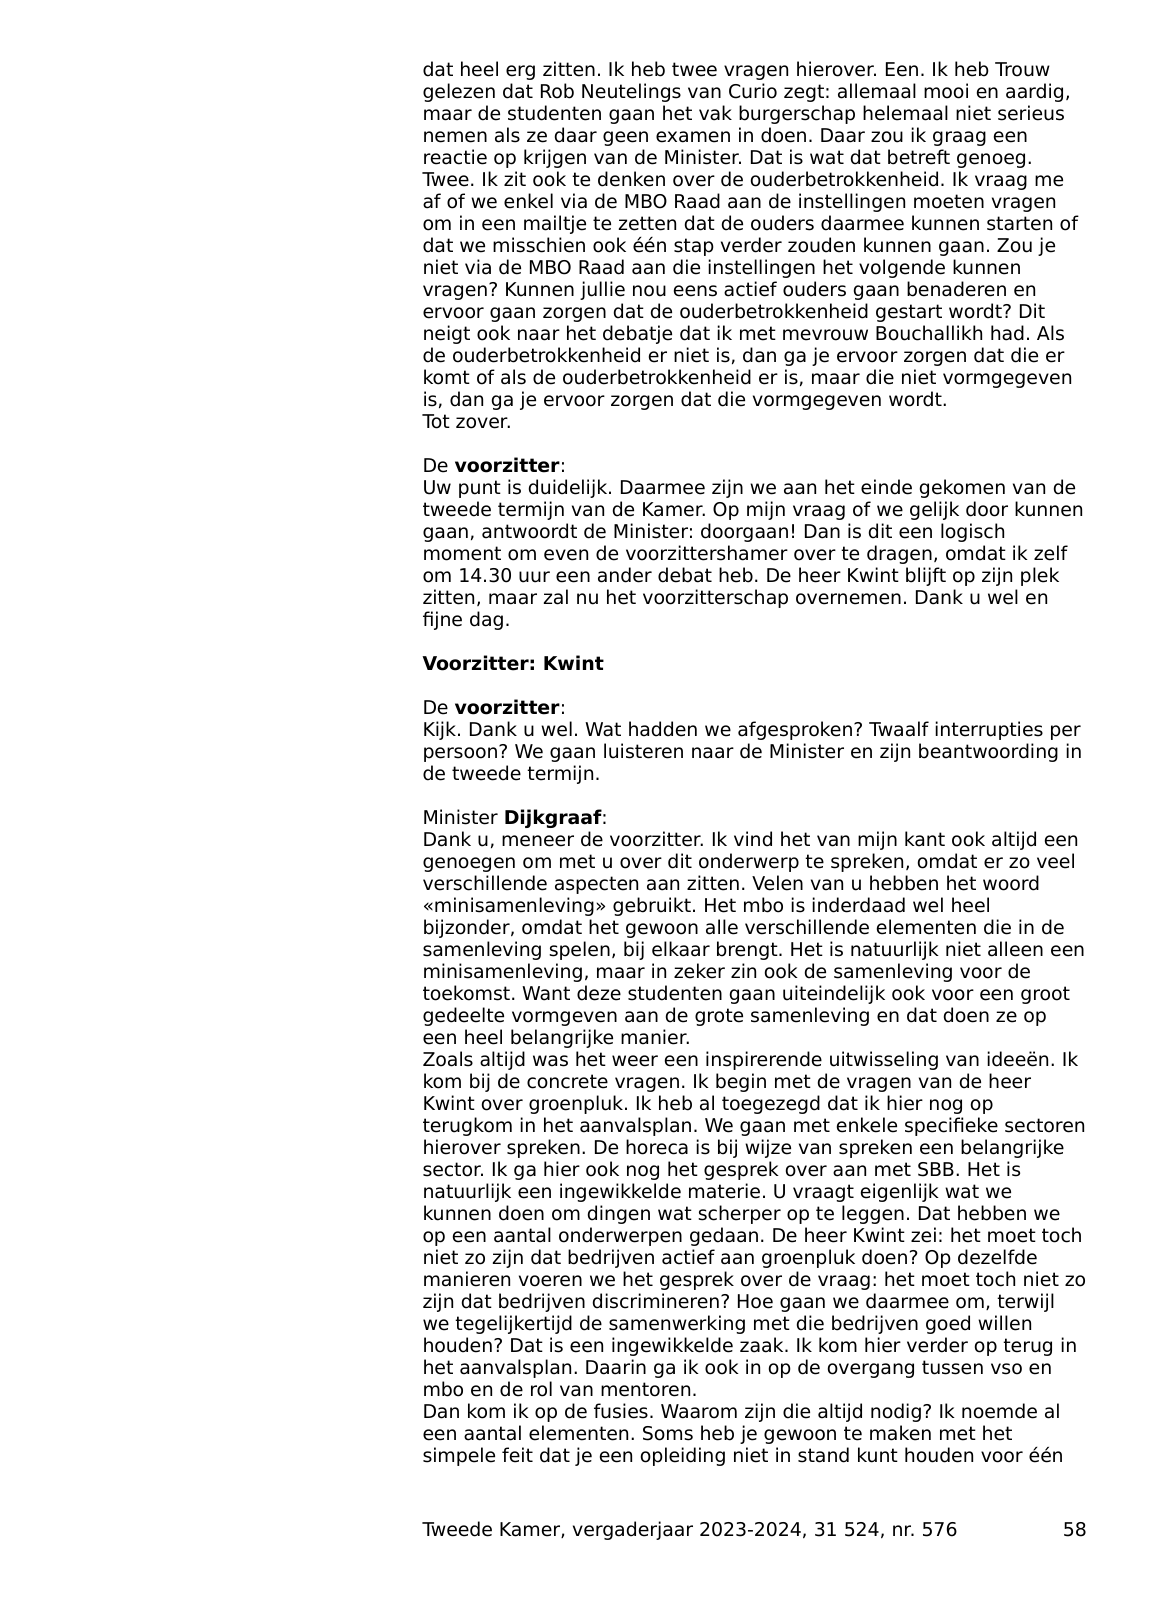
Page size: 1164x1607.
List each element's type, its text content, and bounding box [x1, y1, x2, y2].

text Kijk. Dank u wel. Wat hadden we afgesproken? Twaalf interrupties per persoon? We gaan luisteren naar de Minister en zijn beantwoording in de tweede termijn. [422, 719, 1087, 785]
text Dank u, meneer de voorzitter. Ik vind het van mijn kant ook altijd een genoegen om met u over dit onderwerp te spreken, omdat er zo veel verschillende aspecten aan zitten. Velen van u hebben het woord «minisamenleving» gebruikt. Het mbo is inderdaad wel heel bijzonder, omdat het gewoon alle verschillende elementen die in de samenleving spelen, bij elkaar brengt. Het is natuurlijk niet alleen een minisamenleving, maar in zeker zin ook de samenleving voor de toekomst. Want deze studenten gaan uiteindelijk ook voor een groot gedeelte vormgeven aan de grote samenleving en dat doen ze op een heel belangrijke manier. [422, 829, 1087, 1049]
text Dan kom ik op de fusies. Waarom zijn die altijd nodig? Ik noemde al een aantal elementen. Soms heb je gewoon te maken met het simpele feit dat je een opleiding niet in stand kunt houden voor één [422, 1401, 1087, 1467]
text Tot zover. [422, 411, 1087, 433]
text Zoals altijd was het weer een inspirerende uitwisseling van ideeën. Ik kom bij de concrete vragen. Ik begin met de vragen van de heer Kwint over groenpluk. Ik heb al toegezegd dat ik hier nog op terugkom in het aanvalsplan. We gaan met enkele specifieke sectoren hierover spreken. De horeca is bij wijze van spreken een belangrijke sector. Ik ga hier ook nog het gesprek over aan met SBB. Het is natuurlijk een ingewikkelde materie. U vraagt eigenlijk wat we kunnen doen om dingen wat scherper op te leggen. Dat hebben we op een aantal onderwerpen gedaan. De heer Kwint zei: het moet toch niet zo zijn dat bedrijven actief aan groenpluk doen? Op dezelfde manieren voeren we het gesprek over de vraag: het moet toch niet zo zijn dat bedrijven discrimineren? Hoe gaan we daarmee om, terwijl we tegelijkertijd de samenwerking met die bedrijven goed willen houden? Dat is een ingewikkelde zaak. Ik kom hier verder op terug in het aanvalsplan. Daarin ga ik ook in op de overgang tussen vso en mbo en de rol van mentoren. [422, 1049, 1087, 1401]
text De voorzitter: [422, 455, 1087, 477]
text De voorzitter: [422, 697, 1087, 719]
text dat heel erg zitten. Ik heb twee vragen hierover. Een. Ik heb Trouw gelezen dat Rob Neutelings van Curio zegt: allemaal mooi en aardig, maar de studenten gaan het vak burgerschap helemaal niet serieus nemen als ze daar geen examen in doen. Daar zou ik graag een reactie op krijgen van de Minister. Dat is wat dat betreft genoeg. Twee. Ik zit ook te denken over de ouderbetrokkenheid. Ik vraag me af of we enkel via de MBO Raad aan de instellingen moeten vragen om in een mailtje te zetten dat de ouders daarmee kunnen starten of dat we misschien ook één stap verder zouden kunnen gaan. Zou je niet via de MBO Raad aan die instellingen het volgende kunnen vragen? Kunnen jullie nou eens actief ouders gaan benaderen en ervoor gaan zorgen dat de ouderbetrokkenheid gestart wordt? Dit neigt ook naar het debatje dat ik met mevrouw Bouchallikh had. Als de ouderbetrokkenheid er niet is, dan ga je ervoor zorgen dat die er komt of als de ouderbetrokkenheid er is, maar die niet vormgegeven is, dan ga je ervoor zorgen dat die vormgegeven wordt. [422, 59, 1087, 411]
subtitle Voorzitter: Kwint [422, 653, 1087, 675]
text Minister Dijkgraaf: [422, 807, 1087, 829]
text Uw punt is duidelijk. Daarmee zijn we aan het einde gekomen van de tweede termijn van de Kamer. Op mijn vraag of we gelijk door kunnen gaan, antwoordt de Minister: doorgaan! Dan is dit een logisch moment om even de voorzittershamer over te dragen, omdat ik zelf om 14.30 uur een ander debat heb. De heer Kwint blijft op zijn plek zitten, maar zal nu het voorzitterschap overnemen. Dank u wel en fijne dag. [422, 477, 1087, 631]
